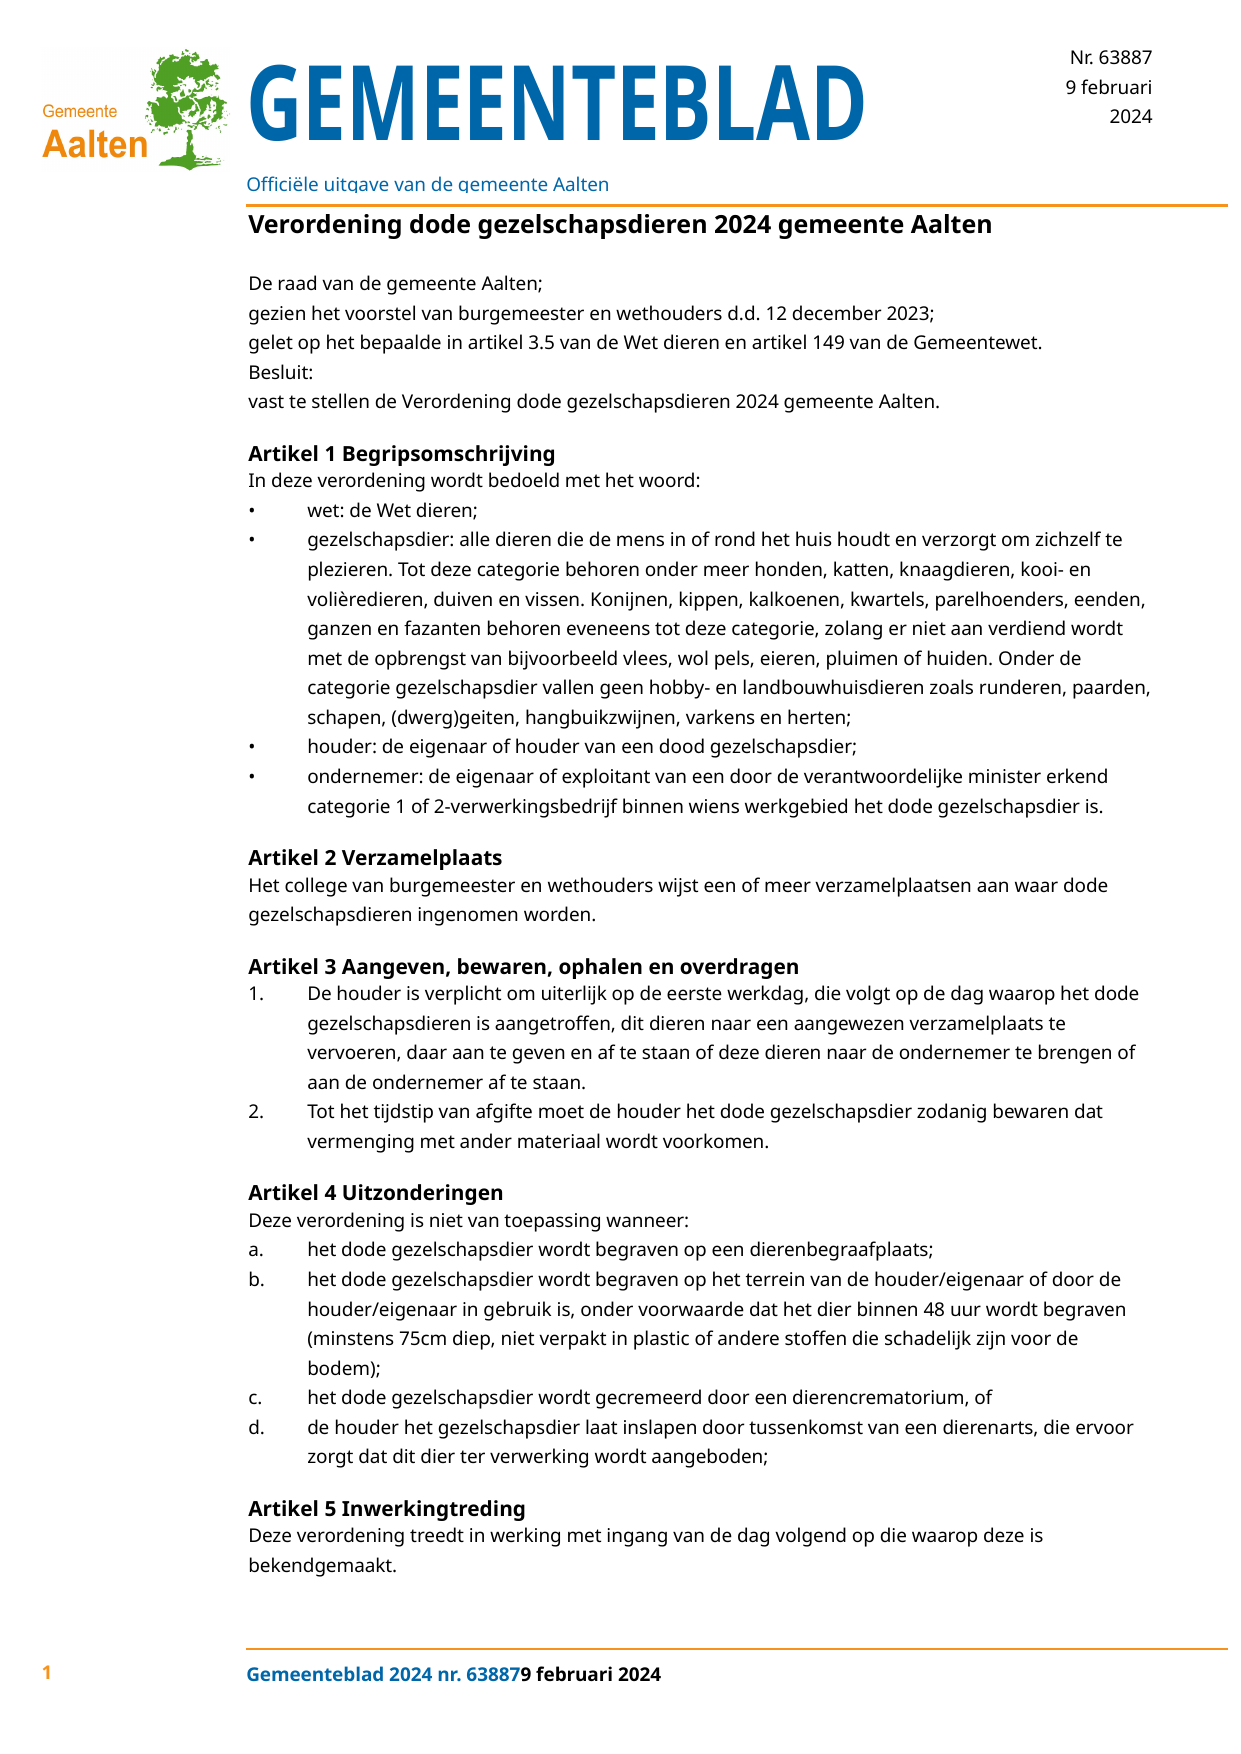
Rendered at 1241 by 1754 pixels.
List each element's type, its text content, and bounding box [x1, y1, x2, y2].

list ondernemer: de eigenaar of exploitant van een door de verantwoordelijke minister erkend categorie 1 of 2-verwerkingsbedrijf binnen wiens werkgebied het dode gezelschapsdier is. [248, 763, 1152, 819]
text Besluit: [248, 359, 1152, 385]
text Artikel 4 Uitzonderingen [248, 1178, 1152, 1207]
list het dode gezelschapsdier wordt begraven op het terrein van de houder/eigenaar of door de houder/eigenaar in gebruik is, onder voorwaarde dat het dier binnen 48 uur wordt begraven (minstens 75cm diep, niet verpakt in plastic of andere stoffen die schadelijk zijn voor de bodem); [248, 1266, 1152, 1381]
list De houder is verplicht om uiterlijk op de eerste werkdag, die volgt op de dag waarop het dode gezelschapsdieren is aangetroffen, dit dieren naar een aangewezen verzamelplaats te vervoeren, daar aan te geven en af te staan of deze dieren naar de ondernemer te brengen of aan de ondernemer af te staan. [248, 980, 1152, 1095]
list houder: de eigenaar of houder van een dood gezelschapsdier; [248, 734, 1152, 759]
list de houder het gezelschapsdier laat inslapen door tussenkomst van een dierenarts, die ervoor zorgt dat dit dier ter verwerking wordt aangeboden; [248, 1414, 1152, 1469]
list gezelschapsdier: alle dieren die de mens in of rond het huis houdt en verzorgt om zichzelf te plezieren. Tot deze categorie behoren onder meer honden, katten, knaagdieren, kooi- en volièredieren, duiven en vissen. Konijnen, kippen, kalkoenen, kwartels, parelhoenders, eenden, ganzen en fazanten behoren eveneens tot deze categorie, zolang er niet aan verdiend wordt met de opbrengst van bijvoorbeeld vlees, wol pels, eieren, pluimen of huiden. Onder de categorie gezelschapsdier vallen geen hobby- en landbouwhuisdieren zoals runderen, paarden, schapen, (dwerg)geiten, hangbuikzwijnen, varkens en herten; [248, 527, 1152, 730]
picture [41, 47, 231, 172]
list wet: de Wet dieren; [248, 497, 1152, 523]
text Artikel 3 Aangeven, bewaren, ophalen en overdragen [248, 952, 1152, 980]
text Artikel 5 Inwerkingtreding [248, 1494, 1152, 1522]
list het dode gezelschapsdier wordt begraven op een dierenbegraafplaats; [248, 1237, 1152, 1262]
text Deze verordening treedt in werking met ingang van de dag volgend op die waarop deze is bekendgemaakt. [248, 1522, 1152, 1578]
list het dode gezelschapsdier wordt gecremeerd door een dierencrematorium, of [248, 1384, 1152, 1410]
text De raad van de gemeente Aalten; [248, 270, 1152, 296]
list Tot het tijdstip van afgifte moet de houder het dode gezelschapsdier zodanig bewaren dat vermenging met ander materiaal wordt voorkomen. [248, 1098, 1152, 1154]
text Artikel 1 Begripsomschrijving [248, 439, 1152, 467]
text Artikel 2 Verzamelplaats [248, 843, 1152, 872]
text Verordening dode gezelschapsdieren 2024 gemeente Aalten [248, 207, 1152, 241]
text Het college van burgemeester en wethouders wijst een of meer verzamelplaatsen aan waar dode gezelschapsdieren ingenomen worden. [248, 872, 1152, 927]
text gezien het voorstel van burgemeester en wethouders d.d. 12 december 2023; [248, 300, 1152, 326]
text In deze verordening wordt bedoeld met het woord: [248, 467, 1152, 493]
text Deze verordening is niet van toepassing wanneer: [248, 1207, 1152, 1233]
text vast te stellen de Verordening dode gezelschapsdieren 2024 gemeente Aalten. [248, 389, 1152, 414]
text gelet op het bepaalde in artikel 3.5 van de Wet dieren en artikel 149 van de Gemeentewet. [248, 329, 1152, 355]
